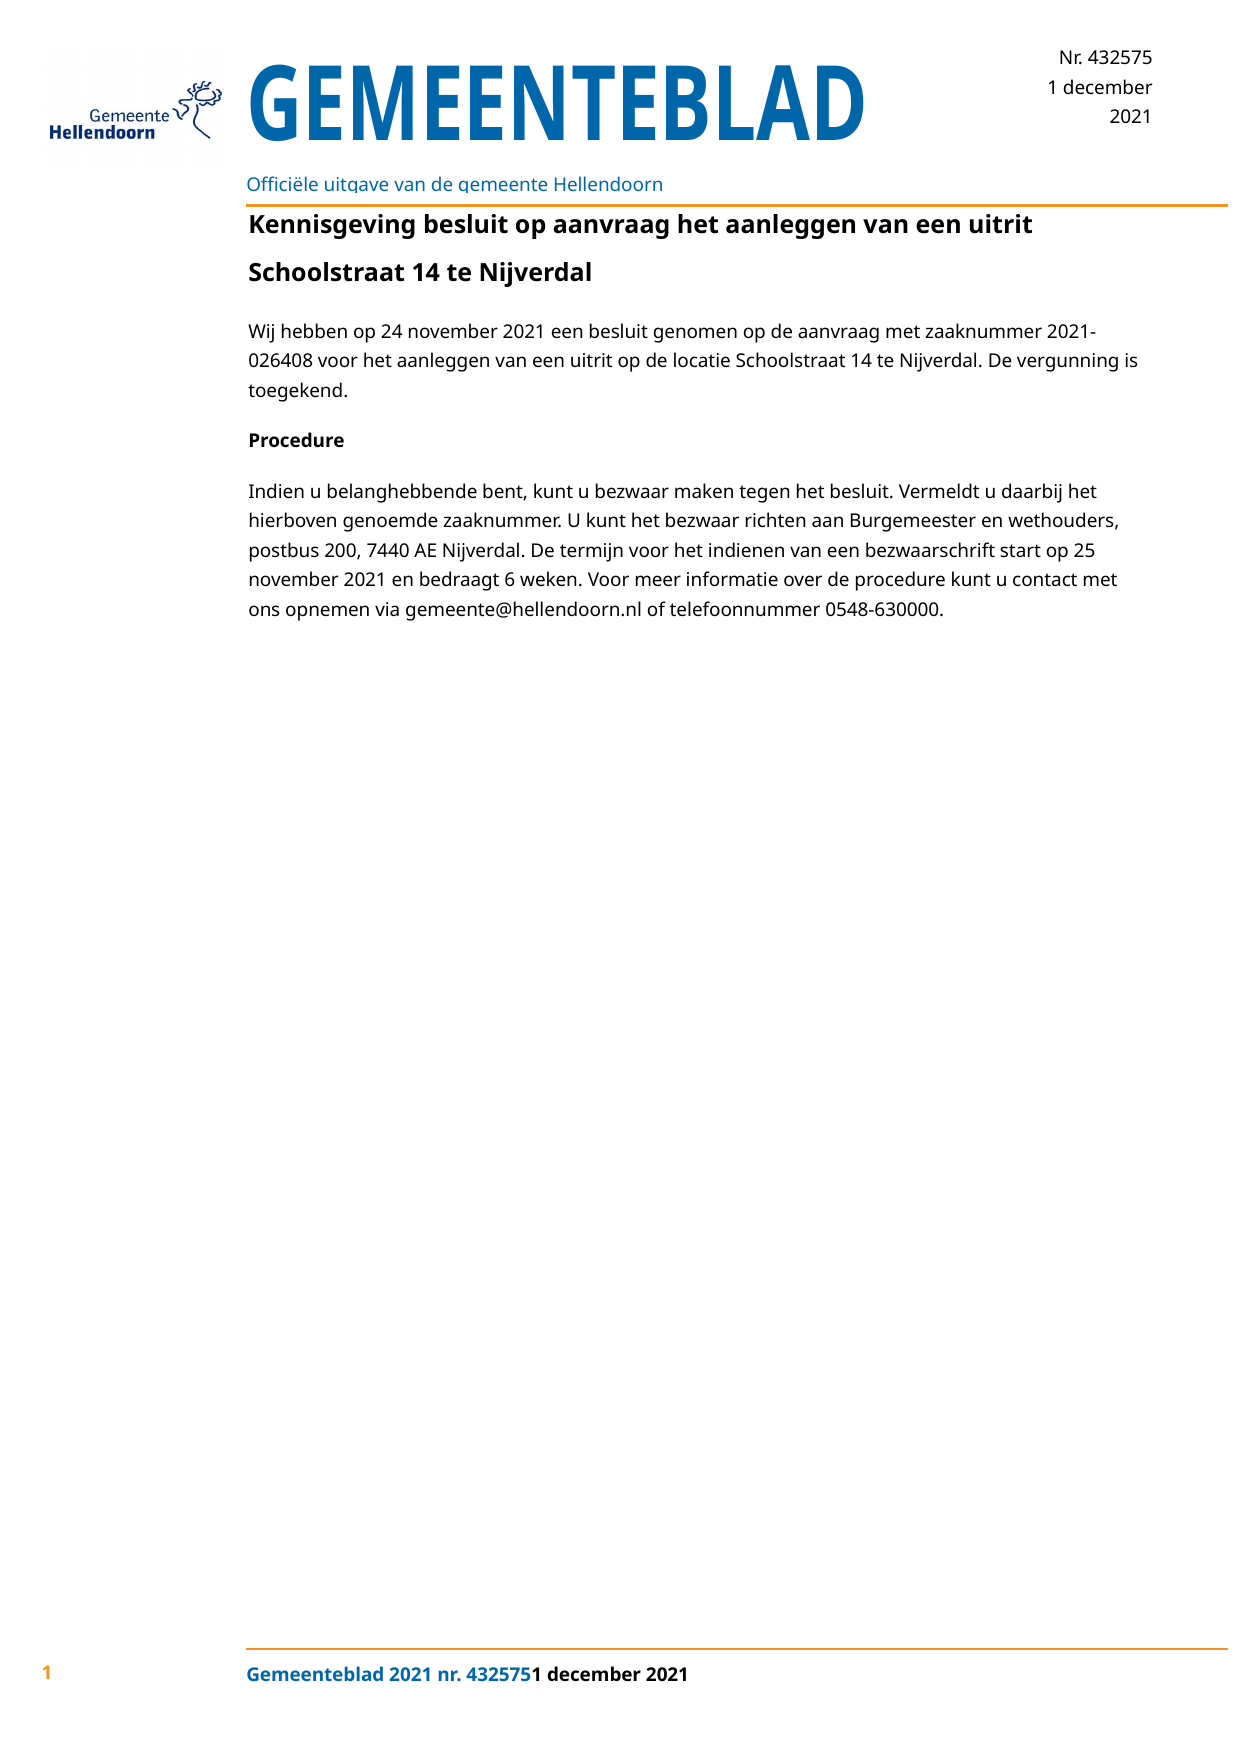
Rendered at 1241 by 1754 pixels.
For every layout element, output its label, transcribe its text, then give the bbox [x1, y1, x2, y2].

text Procedure [248, 427, 1152, 453]
text Kennisgeving besluit op aanvraag het aanleggen van een uitrit Schoolstraat 14 te Nijverdal [248, 207, 1152, 288]
text Wij hebben op 24 november 2021 een besluit genomen op de aanvraag met zaaknummer 2021-026408 voor het aanleggen van een uitrit op de locatie Schoolstraat 14 te Nijverdal. De vergunning is toegekend. [248, 318, 1152, 403]
picture [41, 47, 231, 172]
text Indien u belanghebbende bent, kunt u bezwaar maken tegen het besluit. Vermeldt u daarbij het hierboven genoemde zaaknummer. U kunt het bezwaar richten aan Burgemeester en wethouders, postbus 200, 7440 AE Nijverdal. De termijn voor het indienen van een bezwaarschrift start op 25 november 2021 en bedraagt 6 weken. Voor meer informatie over de procedure kunt u contact met ons opnemen via gemeente@hellendoorn.nl of telefoonnummer 0548-630000. [248, 478, 1152, 622]
